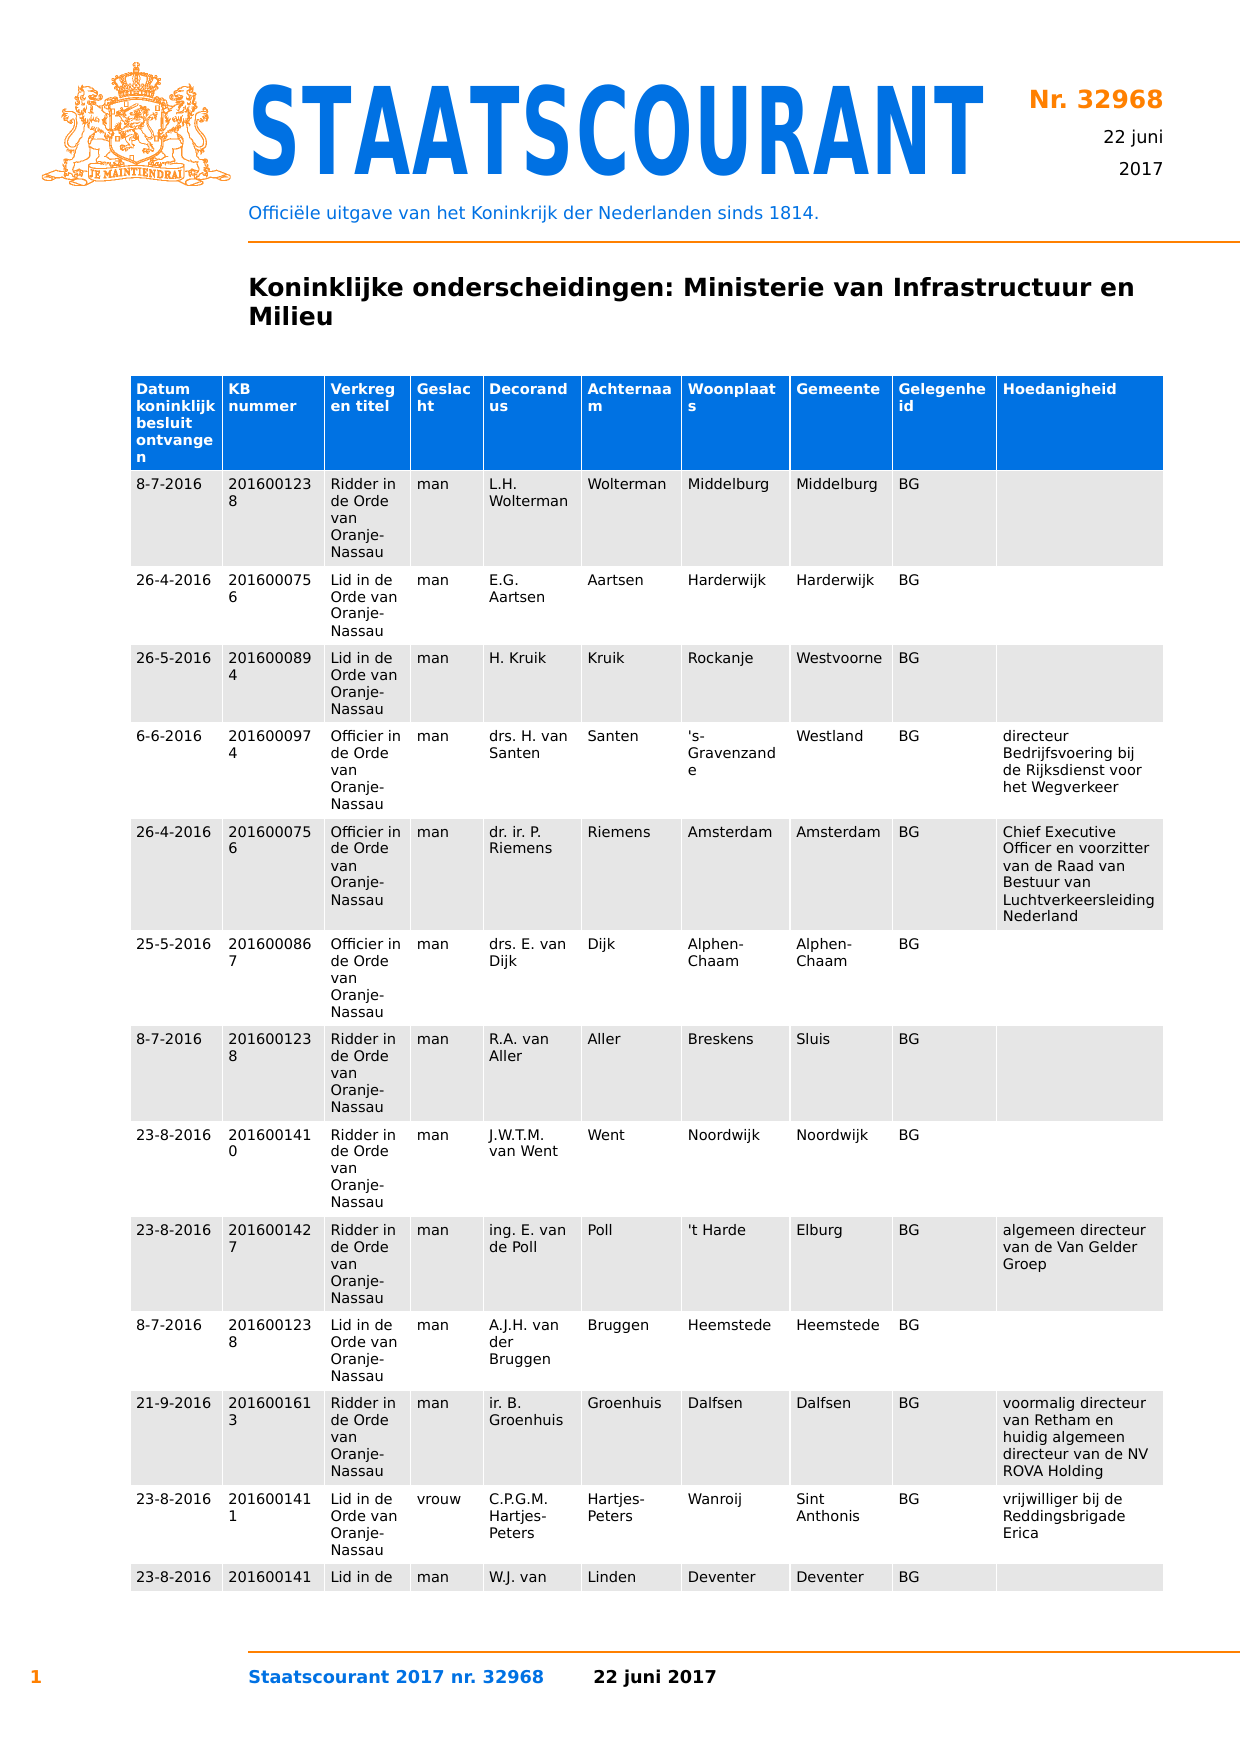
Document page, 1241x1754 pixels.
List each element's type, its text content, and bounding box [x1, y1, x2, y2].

table_cell drs. E. van Dijk [484, 931, 581, 1025]
table_cell 2016001238 [223, 471, 324, 566]
table_cell 25-5-2016 [131, 931, 222, 1025]
table_cell Heemstede [791, 1312, 892, 1389]
table_cell [997, 1564, 1163, 1591]
table_cell Lid in de Orde van Oranje-Nassau [325, 645, 410, 722]
table_cell 't Harde [682, 1217, 789, 1311]
table_cell man [411, 819, 483, 930]
table_cell 2017 [998, 153, 1240, 203]
table_cell [997, 1122, 1163, 1216]
subtitle Koninklijke onderscheidingen: Ministerie van Infrastructuur en Milieu [248, 273, 1163, 331]
table_header Gelegenheid [893, 376, 996, 470]
table_cell Hartjes-Peters [582, 1486, 681, 1563]
table_cell ir. B. Groenhuis [484, 1391, 581, 1485]
table_cell A.J.H. van der Bruggen [484, 1312, 581, 1389]
table_cell vrouw [411, 1486, 483, 1563]
table_cell Ridder in de Orde van Oranje-Nassau [325, 1217, 410, 1311]
table_header Gemeente [791, 376, 892, 470]
table_cell man [411, 645, 483, 722]
table_cell Noordwijk [682, 1122, 789, 1216]
table_cell Officiële uitgave van het Koninkrijk der Nederlanden sinds 1814. [248, 203, 1240, 241]
table_cell directeur Bedrijfsvoering bij de Rijksdienst voor het Wegverkeer [997, 724, 1163, 818]
table_cell Harderwijk [791, 567, 892, 644]
table_cell 2016000756 [223, 567, 324, 644]
table_cell Dijk [582, 931, 681, 1025]
table_cell 6-6-2016 [131, 724, 222, 818]
table_cell Wanroij [682, 1486, 789, 1563]
table_cell algemeen directeur van de Van Gelder Groep [997, 1217, 1163, 1311]
table_cell man [411, 1217, 483, 1311]
table_cell Breskens [682, 1026, 789, 1121]
table_header Achternaam [582, 376, 681, 470]
table_cell ing. E. van de Poll [484, 1217, 581, 1311]
table_cell Dalfsen [791, 1391, 892, 1485]
table_cell L.H. Wolterman [484, 471, 581, 566]
table_header Verkregen titel [325, 376, 410, 470]
table_cell Ridder in de Orde van Oranje-Nassau [325, 471, 410, 566]
table_cell voormalig directeur van Retham en huidig algemeen directeur van de NV ROVA Holding [997, 1391, 1163, 1485]
table_cell Wolterman [582, 471, 681, 566]
table_cell 2016000756 [223, 819, 324, 930]
table_header Nr. 32968 [998, 62, 1240, 121]
table_cell 2016001427 [223, 1217, 324, 1311]
table_cell Alphen-Chaam [682, 931, 789, 1025]
table_cell Heemstede [682, 1312, 789, 1389]
table_cell 23-8-2016 [131, 1486, 222, 1563]
table_cell man [411, 471, 483, 566]
table_cell 2016001238 [223, 1026, 324, 1121]
table_header [25, 62, 248, 241]
table_cell Deventer [682, 1564, 789, 1591]
table_cell 26-5-2016 [131, 645, 222, 722]
table_cell BG [893, 819, 996, 930]
table_cell Elburg [791, 1217, 892, 1311]
table_cell BG [893, 567, 996, 644]
table_cell 's-Gravenzande [682, 724, 789, 818]
table_cell J.W.T.M. van Went [484, 1122, 581, 1216]
table_cell 26-4-2016 [131, 567, 222, 644]
table_cell [997, 1026, 1163, 1121]
table_cell 2016001613 [223, 1391, 324, 1485]
picture [41, 62, 231, 186]
table_cell BG [893, 1486, 996, 1563]
table_cell BG [893, 471, 996, 566]
table_cell BG [893, 1217, 996, 1311]
table_cell H. Kruik [484, 645, 581, 722]
table_cell Poll [582, 1217, 681, 1311]
table_cell [997, 931, 1163, 1025]
table_cell Dalfsen [682, 1391, 789, 1485]
table_cell Officier in de Orde van Oranje-Nassau [325, 931, 410, 1025]
table_cell Westvoorne [791, 645, 892, 722]
table_cell drs. H. van Santen [484, 724, 581, 818]
table_cell BG [893, 1312, 996, 1389]
table_cell man [411, 931, 483, 1025]
table_cell Chief Executive Officer en voorzitter van de Raad van Bestuur van Luchtverkeersleiding Nederland [997, 819, 1163, 930]
table_cell BG [893, 645, 996, 722]
table_cell BG [893, 1391, 996, 1485]
table_cell Ridder in de Orde van Oranje-Nassau [325, 1026, 410, 1121]
table_cell Officier in de Orde van Oranje-Nassau [325, 724, 410, 818]
table_cell dr. ir. P. Riemens [484, 819, 581, 930]
table_cell 23-8-2016 [131, 1122, 222, 1216]
table_header Decorandus [484, 376, 581, 470]
table_cell Middelburg [791, 471, 892, 566]
table_cell Amsterdam [791, 819, 892, 930]
table_header STAATSCOURANT [248, 62, 998, 203]
table_cell 2016001238 [223, 1312, 324, 1389]
table_cell Aartsen [582, 567, 681, 644]
table_cell 26-4-2016 [131, 819, 222, 930]
table_cell Kruik [582, 645, 681, 722]
table_cell Lid in de Orde van Oranje-Nassau [325, 567, 410, 644]
table_cell BG [893, 1122, 996, 1216]
table_cell Harderwijk [682, 567, 789, 644]
table_cell C.P.G.M. Hartjes-Peters [484, 1486, 581, 1563]
table_cell Sint Anthonis [791, 1486, 892, 1563]
table_header Woonplaats [682, 376, 789, 470]
table_header Geslacht [411, 376, 483, 470]
table_cell 8-7-2016 [131, 1026, 222, 1121]
table_cell BG [893, 724, 996, 818]
table_cell Riemens [582, 819, 681, 930]
table_cell man [411, 1312, 483, 1389]
table_cell Sluis [791, 1026, 892, 1121]
table_cell 22 juni [998, 121, 1240, 153]
table_cell 2016001411 [223, 1486, 324, 1563]
table_cell 21-9-2016 [131, 1391, 222, 1485]
table_cell 2016001410 [223, 1122, 324, 1216]
table_cell Alphen-Chaam [791, 931, 892, 1025]
table_cell Amsterdam [682, 819, 789, 930]
table_cell Ridder in de Orde van Oranje-Nassau [325, 1122, 410, 1216]
table_cell R.A. van Aller [484, 1026, 581, 1121]
table_cell W.J. van [484, 1564, 581, 1591]
table_cell 23-8-2016 [131, 1564, 222, 1591]
table_cell man [411, 1391, 483, 1485]
table_cell man [411, 724, 483, 818]
table_cell [997, 471, 1163, 566]
table_header Datum koninklijk besluit ontvangen [131, 376, 222, 470]
table_cell Linden [582, 1564, 681, 1591]
table_header Hoedanigheid [997, 376, 1163, 470]
table_cell Westland [791, 724, 892, 818]
table_cell Lid in de Orde van Oranje-Nassau [325, 1312, 410, 1389]
table_cell Aller [582, 1026, 681, 1121]
table_cell Middelburg [682, 471, 789, 566]
table_cell 201600141 [223, 1564, 324, 1591]
table_cell Noordwijk [791, 1122, 892, 1216]
table_cell man [411, 567, 483, 644]
table_cell vrijwilliger bij de Reddingsbrigade Erica [997, 1486, 1163, 1563]
table_header KB nummer [223, 376, 324, 470]
table_cell [997, 645, 1163, 722]
table_cell BG [893, 931, 996, 1025]
table_cell Santen [582, 724, 681, 818]
table_cell man [411, 1122, 483, 1216]
table_cell Went [582, 1122, 681, 1216]
table_cell Lid in de Orde van Oranje-Nassau [325, 1486, 410, 1563]
table_cell E.G. Aartsen [484, 567, 581, 644]
table_cell Groenhuis [582, 1391, 681, 1485]
table_cell 8-7-2016 [131, 471, 222, 566]
table_cell 23-8-2016 [131, 1217, 222, 1311]
table_cell 2016000867 [223, 931, 324, 1025]
table_cell BG [893, 1564, 996, 1591]
table_cell 2016000974 [223, 724, 324, 818]
table_cell 8-7-2016 [131, 1312, 222, 1389]
table_cell BG [893, 1026, 996, 1121]
table_cell man [411, 1026, 483, 1121]
table_cell Officier in de Orde van Oranje-Nassau [325, 819, 410, 930]
table_cell 2016000894 [223, 645, 324, 722]
table_cell Rockanje [682, 645, 789, 722]
table_cell Deventer [791, 1564, 892, 1591]
table_cell Lid in de [325, 1564, 410, 1591]
table_cell man [411, 1564, 483, 1591]
table_cell [997, 1312, 1163, 1389]
table_cell [997, 567, 1163, 644]
table_cell Ridder in de Orde van Oranje-Nassau [325, 1391, 410, 1485]
table_cell Bruggen [582, 1312, 681, 1389]
